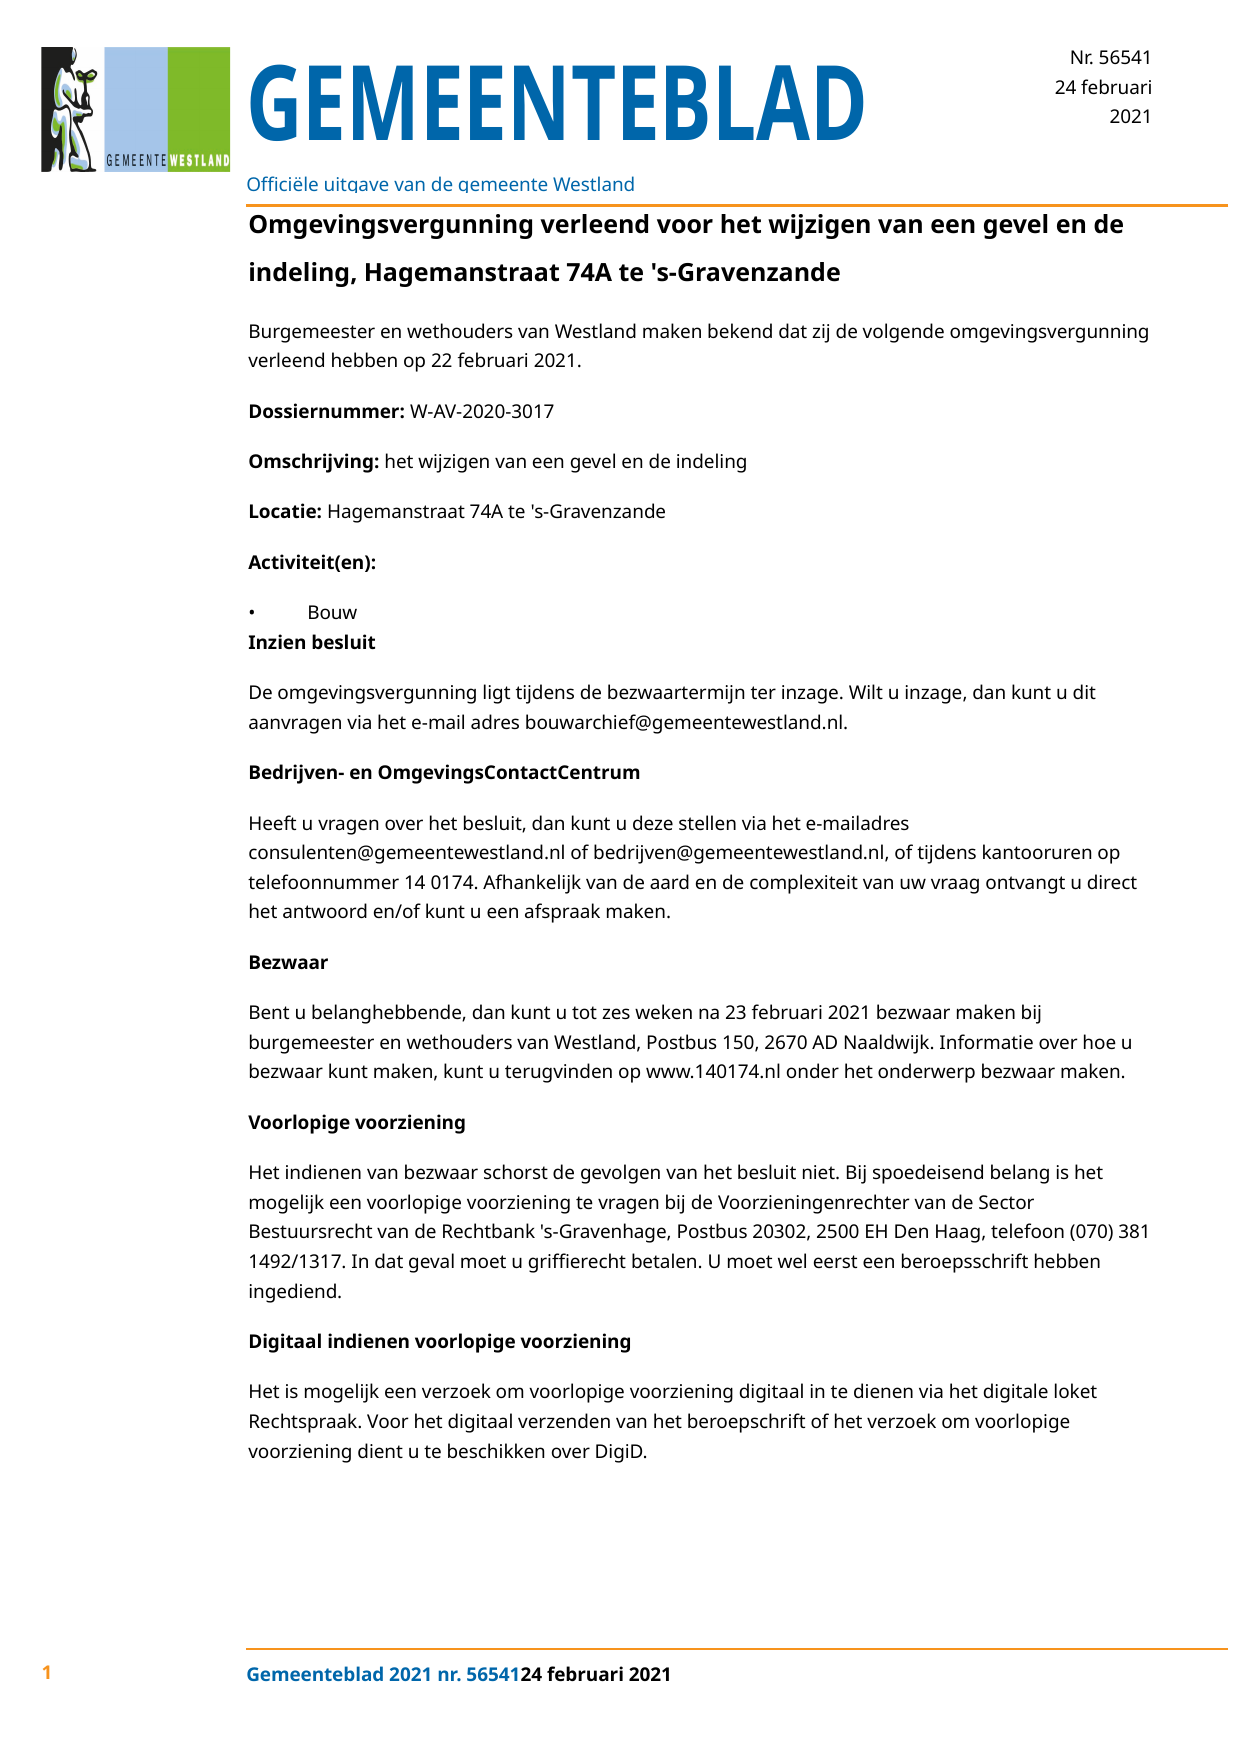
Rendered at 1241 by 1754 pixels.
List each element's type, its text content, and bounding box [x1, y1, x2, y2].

text Activiteit(en): [248, 549, 1152, 575]
picture [41, 47, 231, 172]
text Locatie: Hagemanstraat 74A te 's-Gravenzande [248, 499, 1152, 524]
text De omgevingsvergunning ligt tijdens de bezwaartermijn ter inzage. Wilt u inzage, dan kunt u dit aanvragen via het e-mail adres bouwarchief@gemeentewestland.nl. [248, 679, 1152, 735]
text Omschrijving: het wijzigen van een gevel en de indeling [248, 448, 1152, 474]
text Bent u belanghebbende, dan kunt u tot zes weken na 23 februari 2021 bezwaar maken bij burgemeester en wethouders van Westland, Postbus 150, 2670 AD Naaldwijk. Informatie over hoe u bezwaar kunt maken, kunt u terugvinden op www.140174.nl onder het onderwerp bezwaar maken. [248, 999, 1152, 1084]
text Digitaal indienen voorlopige voorziening [248, 1328, 1152, 1354]
text Bedrijven- en OmgevingsContactCentrum [248, 759, 1152, 785]
text Dossiernummer: W-AV-2020-3017 [248, 398, 1152, 424]
text Bezwaar [248, 949, 1152, 975]
text Heeft u vragen over het besluit, dan kunt u deze stellen via het e-mailadres consulenten@gemeentewestland.nl of bedrijven@gemeentewestland.nl, of tijdens kantooruren op telefoonnummer 14 0174. Afhankelijk van de aard en de complexiteit van uw vraag ontvangt u direct het antwoord en/of kunt u een afspraak maken. [248, 810, 1152, 924]
text Omgevingsvergunning verleend voor het wijzigen van een gevel en de indeling, Hagemanstraat 74A te 's-Gravenzande [248, 207, 1152, 288]
text Burgemeester en wethouders van Westland maken bekend dat zij de volgende omgevingsvergunning verleend hebben op 22 februari 2021. [248, 318, 1152, 373]
text Het is mogelijk een verzoek om voorlopige voorziening digitaal in te dienen via het digitale loket Rechtspraak. Voor het digitaal verzenden van het beroepschrift of het verzoek om voorlopige voorziening dient u te beschikken over DigiD. [248, 1379, 1152, 1464]
text Voorlopige voorziening [248, 1109, 1152, 1135]
text Inzien besluit [248, 629, 1152, 655]
list Bouw [248, 599, 1152, 625]
text Het indienen van bezwaar schorst de gevolgen van het besluit niet. Bij spoedeisend belang is het mogelijk een voorlopige voorziening te vragen bij de Voorzieningenrechter van de Sector Bestuursrecht van de Rechtbank 's-Gravenhage, Postbus 20302, 2500 EH Den Haag, telefoon (070) 381 1492/1317. In dat geval moet u griffierecht betalen. U moet wel eerst een beroepsschrift hebben ingediend. [248, 1159, 1152, 1304]
